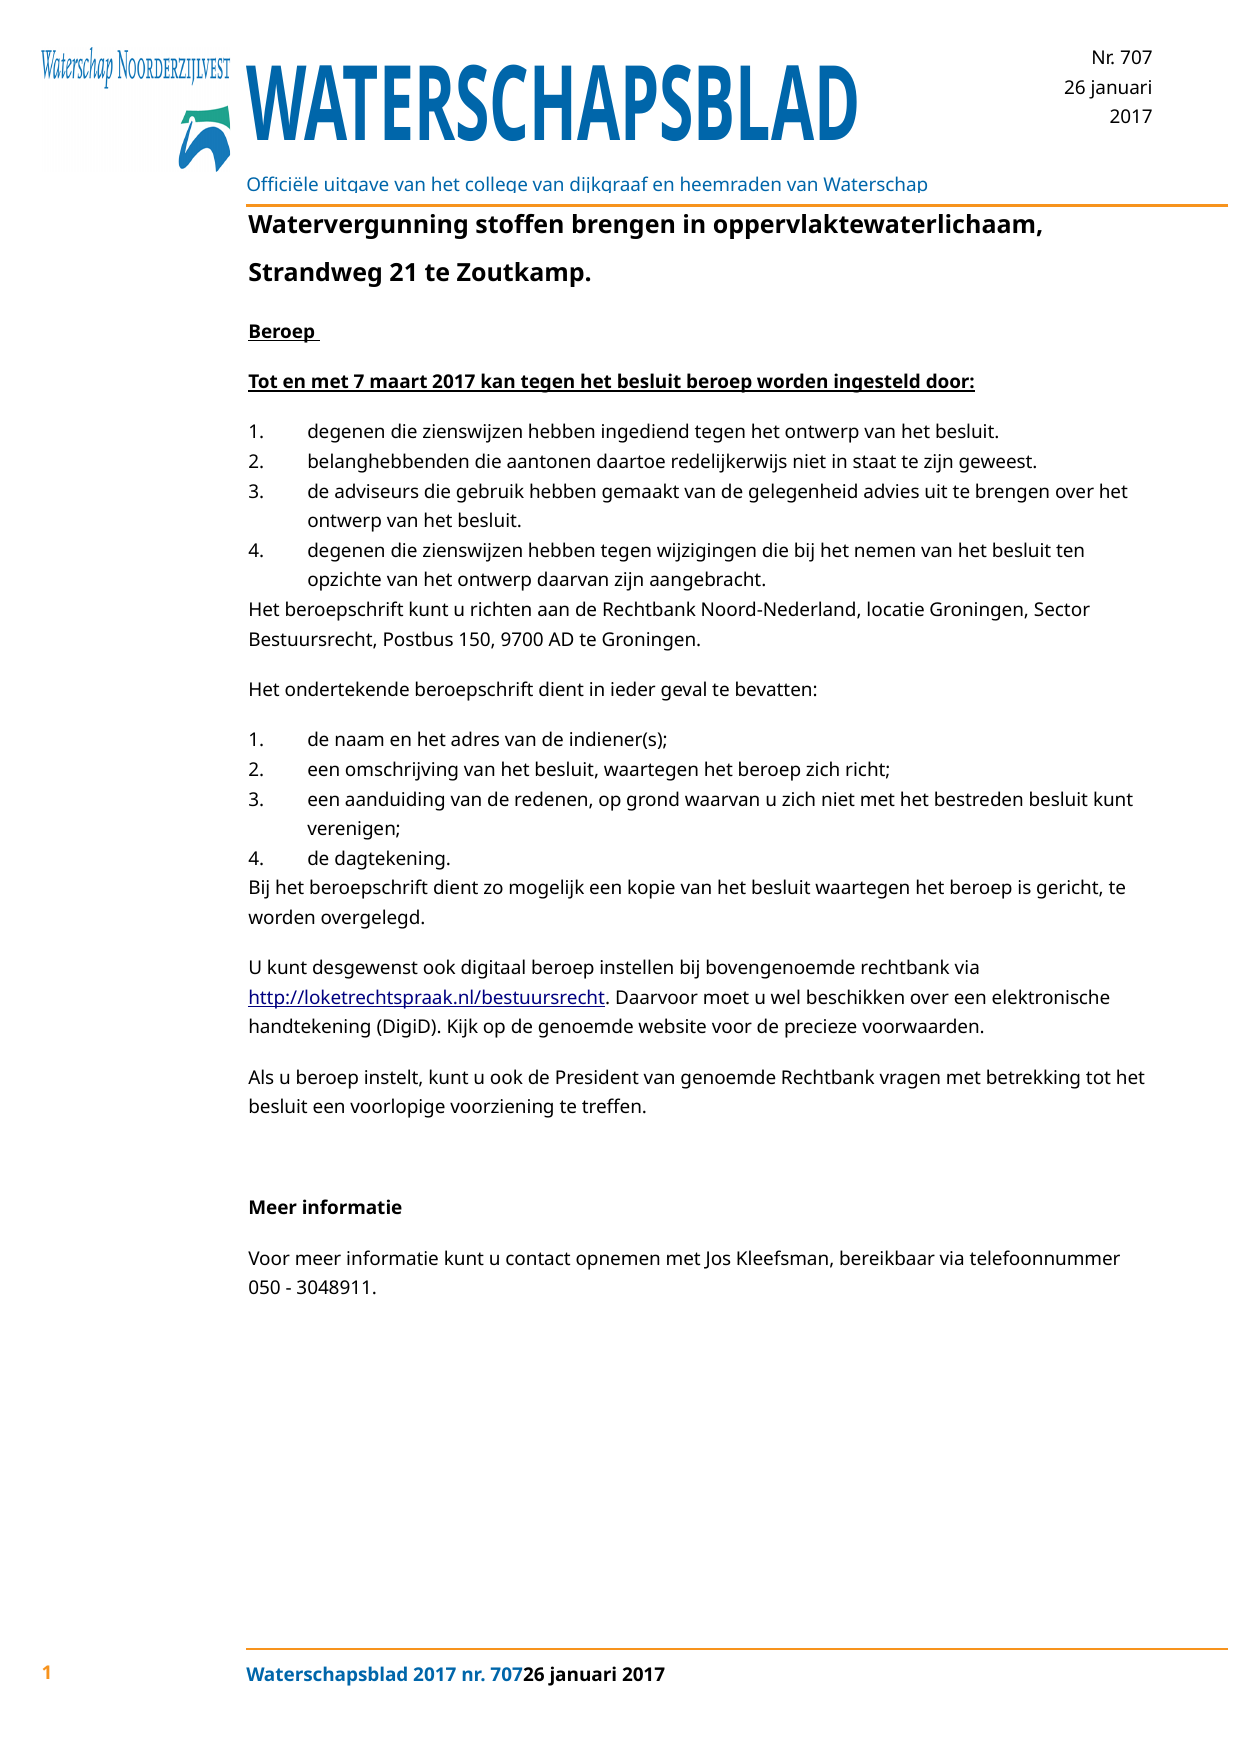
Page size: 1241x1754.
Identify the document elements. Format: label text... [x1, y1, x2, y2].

text Tot en met 7 maart 2017 kan tegen het besluit beroep worden ingesteld door: [248, 368, 1152, 394]
list belanghebbenden die aantonen daartoe redelijkerwijs niet in staat te zijn geweest. [248, 448, 1152, 474]
list een omschrijving van het besluit, waartegen het beroep zich richt; [248, 756, 1152, 782]
list degenen die zienswijzen hebben ingediend tegen het ontwerp van het besluit. [248, 419, 1152, 444]
text Het beroepschrift kunt u richten aan de Rechtbank Noord-Nederland, locatie Groningen, Sector Bestuursrecht, Postbus 150, 9700 AD te Groningen. [248, 596, 1152, 652]
text Bij het beroepschrift dient zo mogelijk een kopie van het besluit waartegen het beroep is gericht, te worden overgelegd. [248, 874, 1152, 930]
text Voor meer informatie kunt u contact opnemen met Jos Kleefsman, bereikbaar via telefoonnummer 050 - 3048911. [248, 1245, 1152, 1300]
list ontwerp van het besluit. [248, 507, 1152, 533]
list een aanduiding van de redenen, op grond waarvan u zich niet met het bestreden besluit kunt verenigen; [248, 786, 1152, 841]
list degenen die zienswijzen hebben tegen wijzigingen die bij het nemen van het besluit ten opzichte van het ontwerp daarvan zijn aangebracht. [248, 537, 1152, 592]
text Het ondertekende beroepschrift dient in ieder geval te bevatten: [248, 676, 1152, 702]
list de naam en het adres van de indiener(s); [248, 727, 1152, 752]
text Als u beroep instelt, kunt u ook de President van genoemde Rechtbank vragen met betrekking tot het besluit een voorlopige voorziening te treffen. [248, 1064, 1152, 1119]
text Beroep [248, 318, 1152, 344]
picture [41, 47, 231, 172]
text U kunt desgewenst ook digitaal beroep instellen bij bovengenoemde rechtbank via http://loketrechtspraak.nl/bestuursrecht. Daarvoor moet u wel beschikken over een elektronische handtekening (DigiD). Kijk op de genoemde website voor de precieze voorwaarden. [248, 954, 1152, 1039]
text Meer informatie [248, 1194, 1152, 1220]
text Watervergunning stoffen brengen in oppervlaktewaterlichaam, Strandweg 21 te Zoutkamp. [248, 207, 1152, 288]
list de adviseurs die gebruik hebben gemaakt van de gelegenheid advies uit te brengen over het [248, 478, 1152, 504]
list de dagtekening. [248, 845, 1152, 871]
